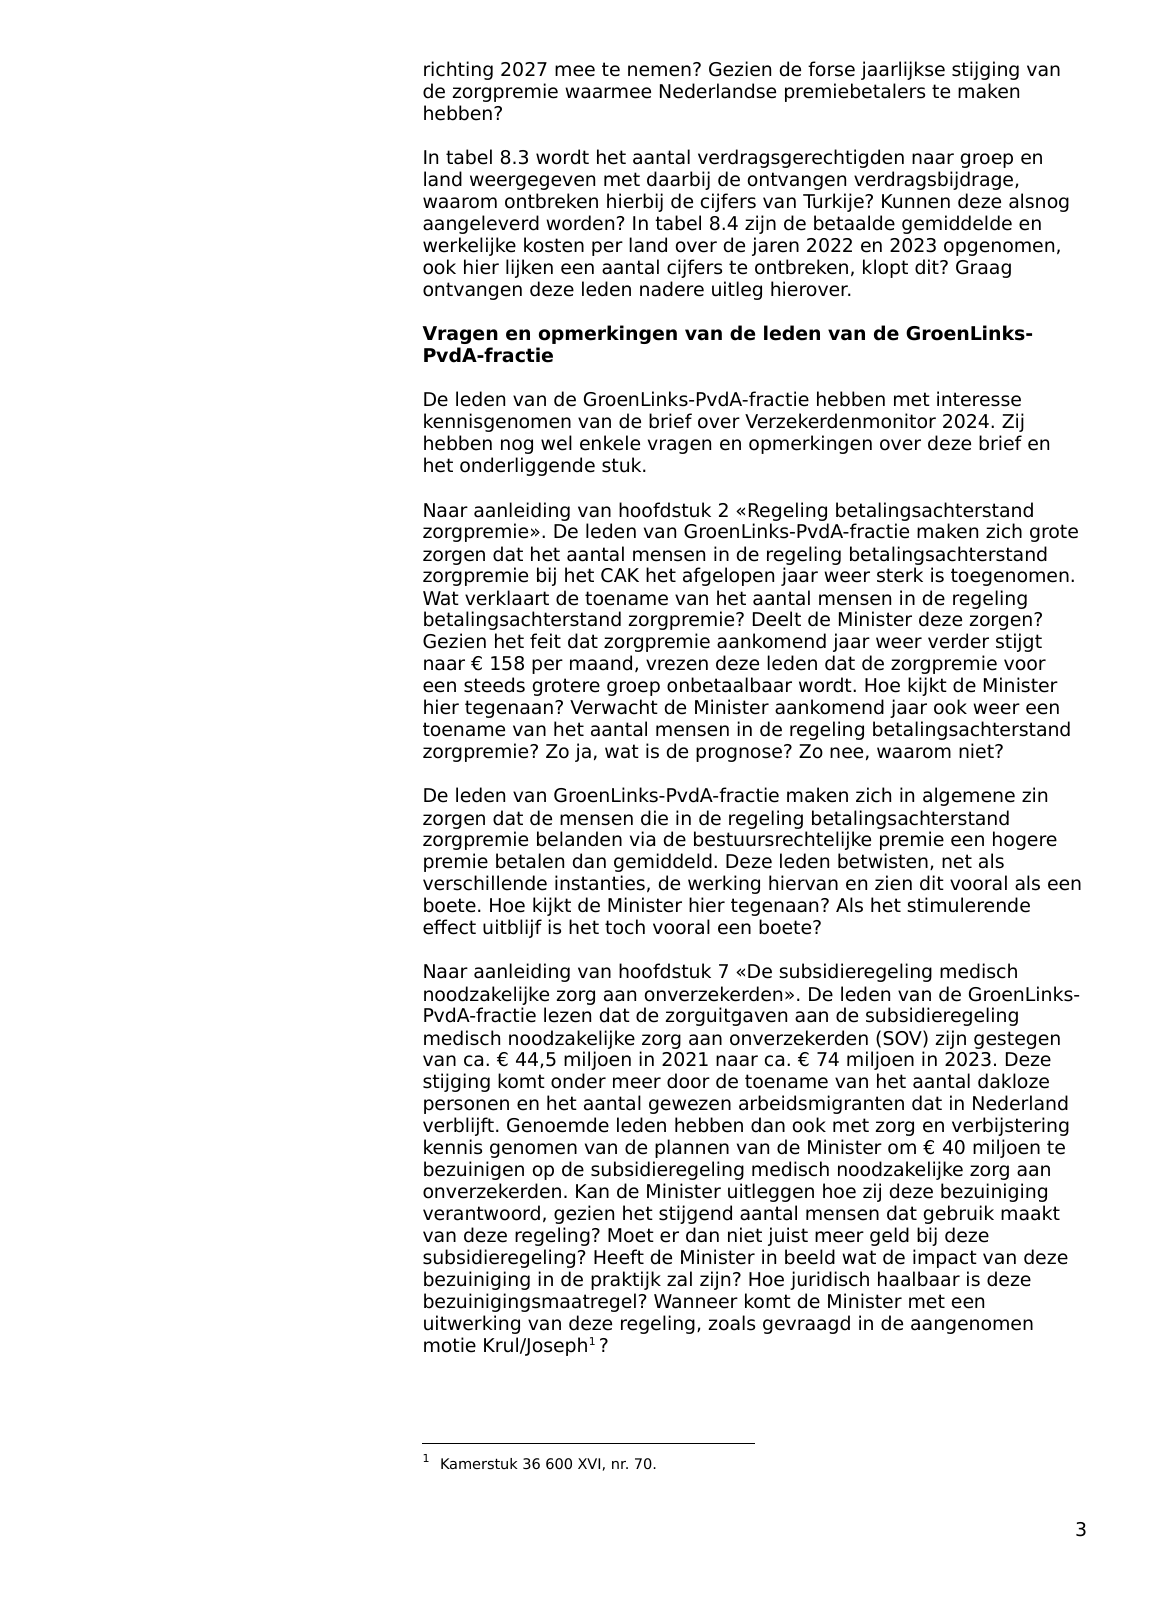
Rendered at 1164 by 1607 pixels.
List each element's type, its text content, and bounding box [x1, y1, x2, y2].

text richting 2027 mee te nemen? Gezien de forse jaarlijkse stijging van de zorgpremie waarmee Nederlandse premiebetalers te maken hebben? [422, 59, 1087, 125]
text Kamerstuk 36 600 XVI, nr. 70. [422, 1452, 1087, 1474]
text In tabel 8.3 wordt het aantal verdragsgerechtigden naar groep en land weergegeven met daarbij de ontvangen verdragsbijdrage, waarom ontbreken hierbij de cijfers van Turkije? Kunnen deze alsnog aangeleverd worden? In tabel 8.4 zijn de betaalde gemiddelde en werkelijke kosten per land over de jaren 2022 en 2023 opgenomen, ook hier lijken een aantal cijfers te ontbreken, klopt dit? Graag ontvangen deze leden nadere uitleg hierover. [422, 147, 1087, 301]
subtitle Vragen en opmerkingen van de leden van de GroenLinks-PvdA-fractie [422, 323, 1087, 367]
text Naar aanleiding van hoofdstuk 2 «Regeling betalingsachterstand zorgpremie». De leden van GroenLinks-PvdA-fractie maken zich grote zorgen dat het aantal mensen in de regeling betalingsachterstand zorgpremie bij het CAK het afgelopen jaar weer sterk is toegenomen. Wat verklaart de toename van het aantal mensen in de regeling betalingsachterstand zorgpremie? Deelt de Minister deze zorgen? Gezien het feit dat zorgpremie aankomend jaar weer verder stijgt naar € 158 per maand, vrezen deze leden dat de zorgpremie voor een steeds grotere groep onbetaalbaar wordt. Hoe kijkt de Minister hier tegenaan? Verwacht de Minister aankomend jaar ook weer een toename van het aantal mensen in de regeling betalingsachterstand zorgpremie? Zo ja, wat is de prognose? Zo nee, waarom niet? [422, 499, 1087, 763]
text Naar aanleiding van hoofdstuk 7 «De subsidieregeling medisch noodzakelijke zorg aan onverzekerden». De leden van de GroenLinks-PvdA-fractie lezen dat de zorguitgaven aan de subsidieregeling medisch noodzakelijke zorg aan onverzekerden (SOV) zijn gestegen van ca. € 44,5 miljoen in 2021 naar ca. € 74 miljoen in 2023. Deze stijging komt onder meer door de toename van het aantal dakloze personen en het aantal gewezen arbeidsmigranten dat in Nederland verblijft. Genoemde leden hebben dan ook met zorg en verbijstering kennis genomen van de plannen van de Minister om € 40 miljoen te bezuinigen op de subsidieregeling medisch noodzakelijke zorg aan onverzekerden. Kan de Minister uitleggen hoe zij deze bezuiniging verantwoord, gezien het stijgend aantal mensen dat gebruik maakt van deze regeling? Moet er dan niet juist meer geld bij deze subsidieregeling? Heeft de Minister in beeld wat de impact van deze bezuiniging in de praktijk zal zijn? Hoe juridisch haalbaar is deze bezuinigingsmaatregel? Wanneer komt de Minister met een uitwerking van deze regeling, zoals gevraagd in de aangenomen motie Krul/Joseph? [422, 961, 1087, 1357]
text De leden van GroenLinks-PvdA-fractie maken zich in algemene zin zorgen dat de mensen die in de regeling betalingsachterstand zorgpremie belanden via de bestuursrechtelijke premie een hogere premie betalen dan gemiddeld. Deze leden betwisten, net als verschillende instanties, de werking hiervan en zien dit vooral als een boete. Hoe kijkt de Minister hier tegenaan? Als het stimulerende effect uitblijf is het toch vooral een boete? [422, 785, 1087, 939]
text De leden van de GroenLinks-PvdA-fractie hebben met interesse kennisgenomen van de brief over Verzekerdenmonitor 2024. Zij hebben nog wel enkele vragen en opmerkingen over deze brief en het onderliggende stuk. [422, 389, 1087, 477]
